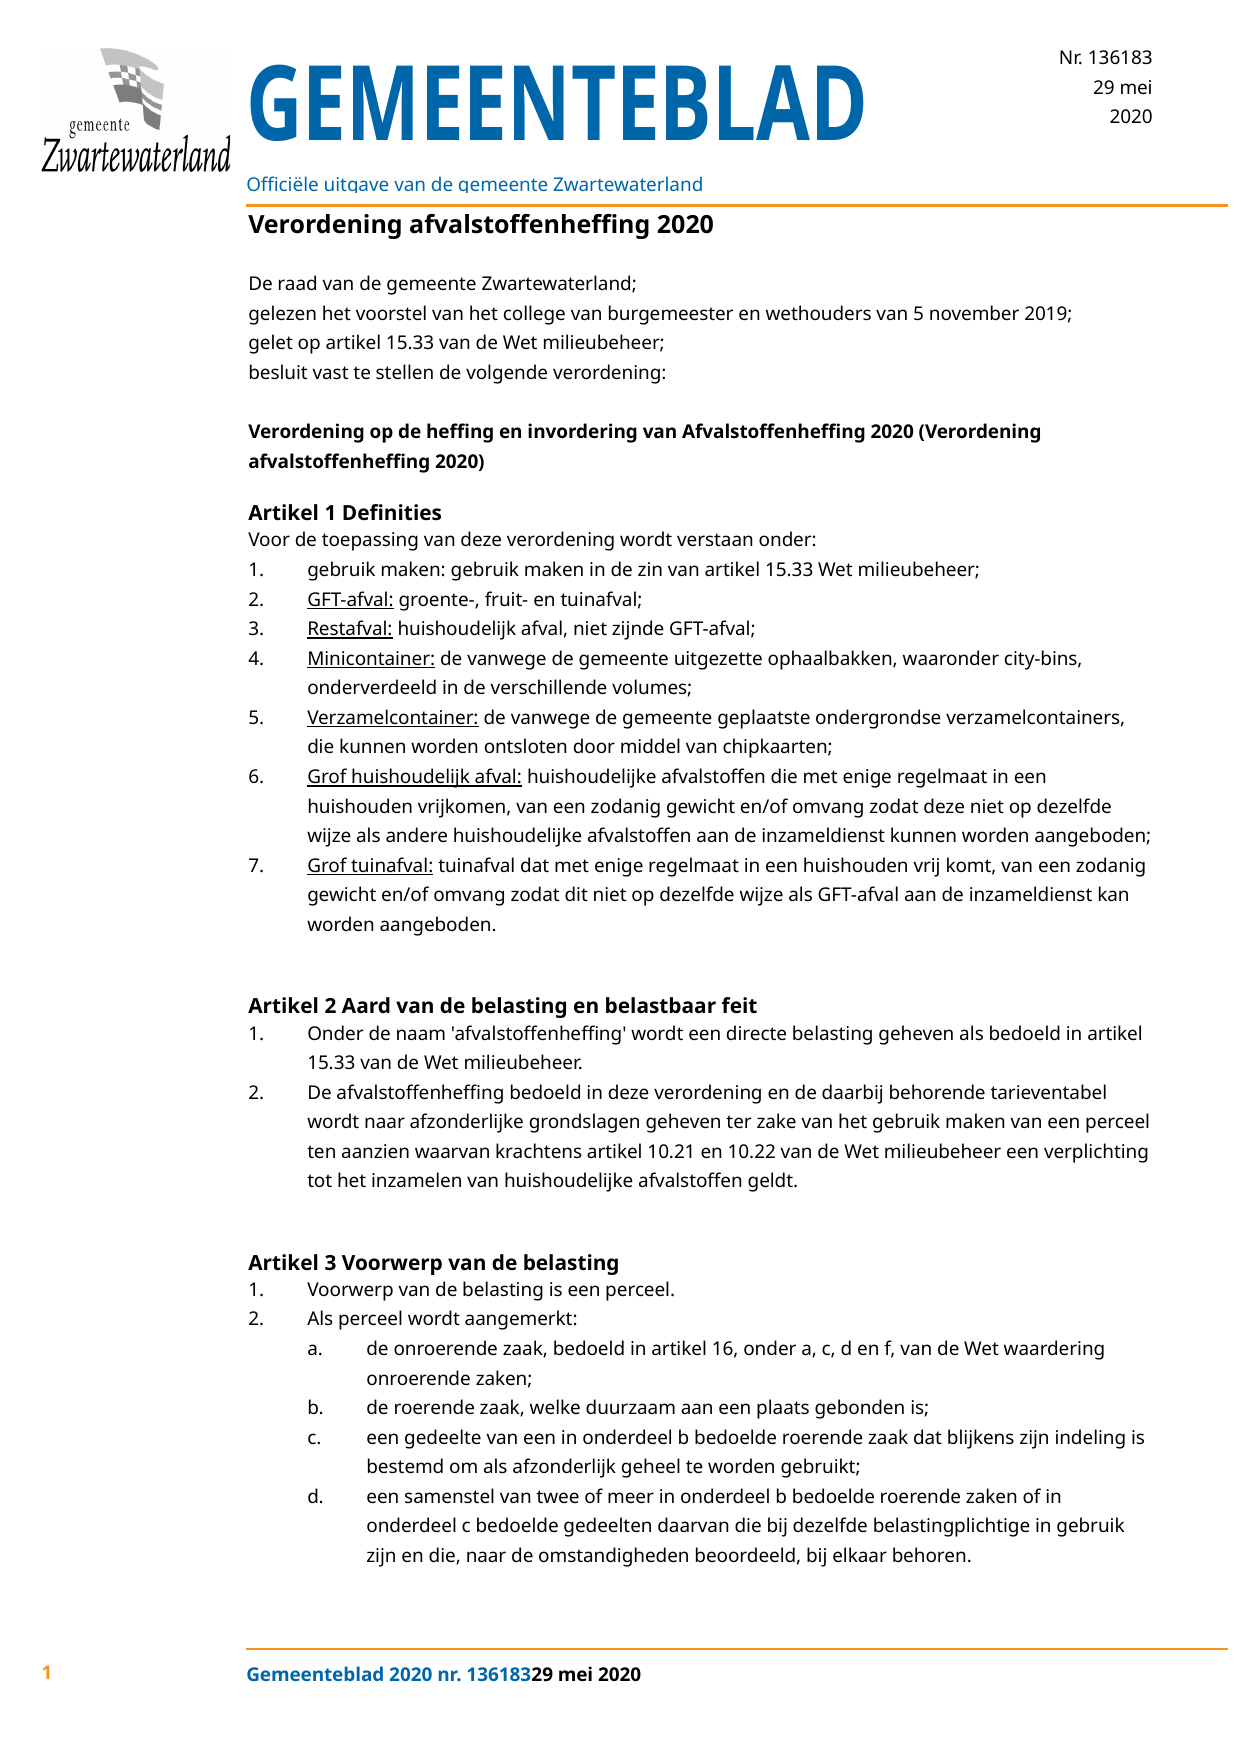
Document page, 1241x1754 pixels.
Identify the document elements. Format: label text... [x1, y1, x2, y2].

text De raad van de gemeente Zwartewaterland; [248, 270, 1152, 296]
text besluit vast te stellen de volgende verordening: [248, 359, 1152, 385]
list GFT-afval: groente-, fruit- en tuinafval; [248, 586, 1152, 612]
text Voor de toepassing van deze verordening wordt verstaan onder: [248, 527, 1152, 552]
list de roerende zaak, welke duurzaam aan een plaats gebonden is; [307, 1394, 1152, 1420]
list Voorwerp van de belasting is een perceel. [248, 1276, 1152, 1302]
list een gedeelte van een in onderdeel b bedoelde roerende zaak dat blijkens zijn indeling is bestemd om als afzonderlijk geheel te worden gebruikt; [307, 1424, 1152, 1479]
text Verordening op de heffing en invordering van Afvalstoffenheffing 2020 (Verordening afvalstoffenheffing 2020) [248, 418, 1152, 473]
text gelezen het voorstel van het college van burgemeester en wethouders van 5 november 2019; [248, 300, 1152, 326]
text Artikel 1 Definities [248, 498, 1152, 527]
text gelet op artikel 15.33 van de Wet milieubeheer; [248, 329, 1152, 355]
picture [41, 47, 231, 172]
list Als perceel wordt aangemerkt: [248, 1306, 1152, 1331]
list Onder de naam 'afvalstoffenheffing' wordt een directe belasting geheven als bedoeld in artikel 15.33 van de Wet milieubeheer. [248, 1020, 1152, 1075]
list Restafval: huishoudelijk afval, niet zijnde GFT-afval; [248, 615, 1152, 641]
text Artikel 3 Voorwerp van de belasting [248, 1248, 1152, 1276]
list Grof huishoudelijk afval: huishoudelijke afvalstoffen die met enige regelmaat in een huishouden vrijkomen, van een zodanig gewicht en/of omvang zodat deze niet op dezelfde wijze als andere huishoudelijke afvalstoffen aan de inzameldienst kunnen worden aangeboden; [248, 763, 1152, 848]
list De afvalstoffenheffing bedoeld in deze verordening en de daarbij behorende tarieventabel wordt naar afzonderlijke grondslagen geheven ter zake van het gebruik maken van een perceel ten aanzien waarvan krachtens artikel 10.21 en 10.22 van de Wet milieubeheer een verplichting tot het inzamelen van huishoudelijke afvalstoffen geldt. [248, 1079, 1152, 1193]
list een samenstel van twee of meer in onderdeel b bedoelde roerende zaken of in onderdeel c bedoelde gedeelten daarvan die bij dezelfde belastingplichtige in gebruik zijn en die, naar de omstandigheden beoordeeld, bij elkaar behoren. [307, 1483, 1152, 1568]
list de onroerende zaak, bedoeld in artikel 16, onder a, c, d en f, van de Wet waardering onroerende zaken; [307, 1335, 1152, 1391]
list Grof tuinafval: tuinafval dat met enige regelmaat in een huishouden vrij komt, van een zodanig gewicht en/of omvang zodat dit niet op dezelfde wijze als GFT-afval aan de inzameldienst kan worden aangeboden. [248, 852, 1152, 937]
list Minicontainer: de vanwege de gemeente uitgezette ophaalbakken, waaronder city-bins, onderverdeeld in de verschillende volumes; [248, 645, 1152, 700]
list gebruik maken: gebruik maken in de zin van artikel 15.33 Wet milieubeheer; [248, 556, 1152, 582]
text Artikel 2 Aard van de belasting en belastbaar feit [248, 991, 1152, 1020]
text Verordening afvalstoffenheffing 2020 [248, 207, 1152, 241]
list Verzamelcontainer: de vanwege de gemeente geplaatste ondergrondse verzamelcontainers, die kunnen worden ontsloten door middel van chipkaarten; [248, 704, 1152, 759]
